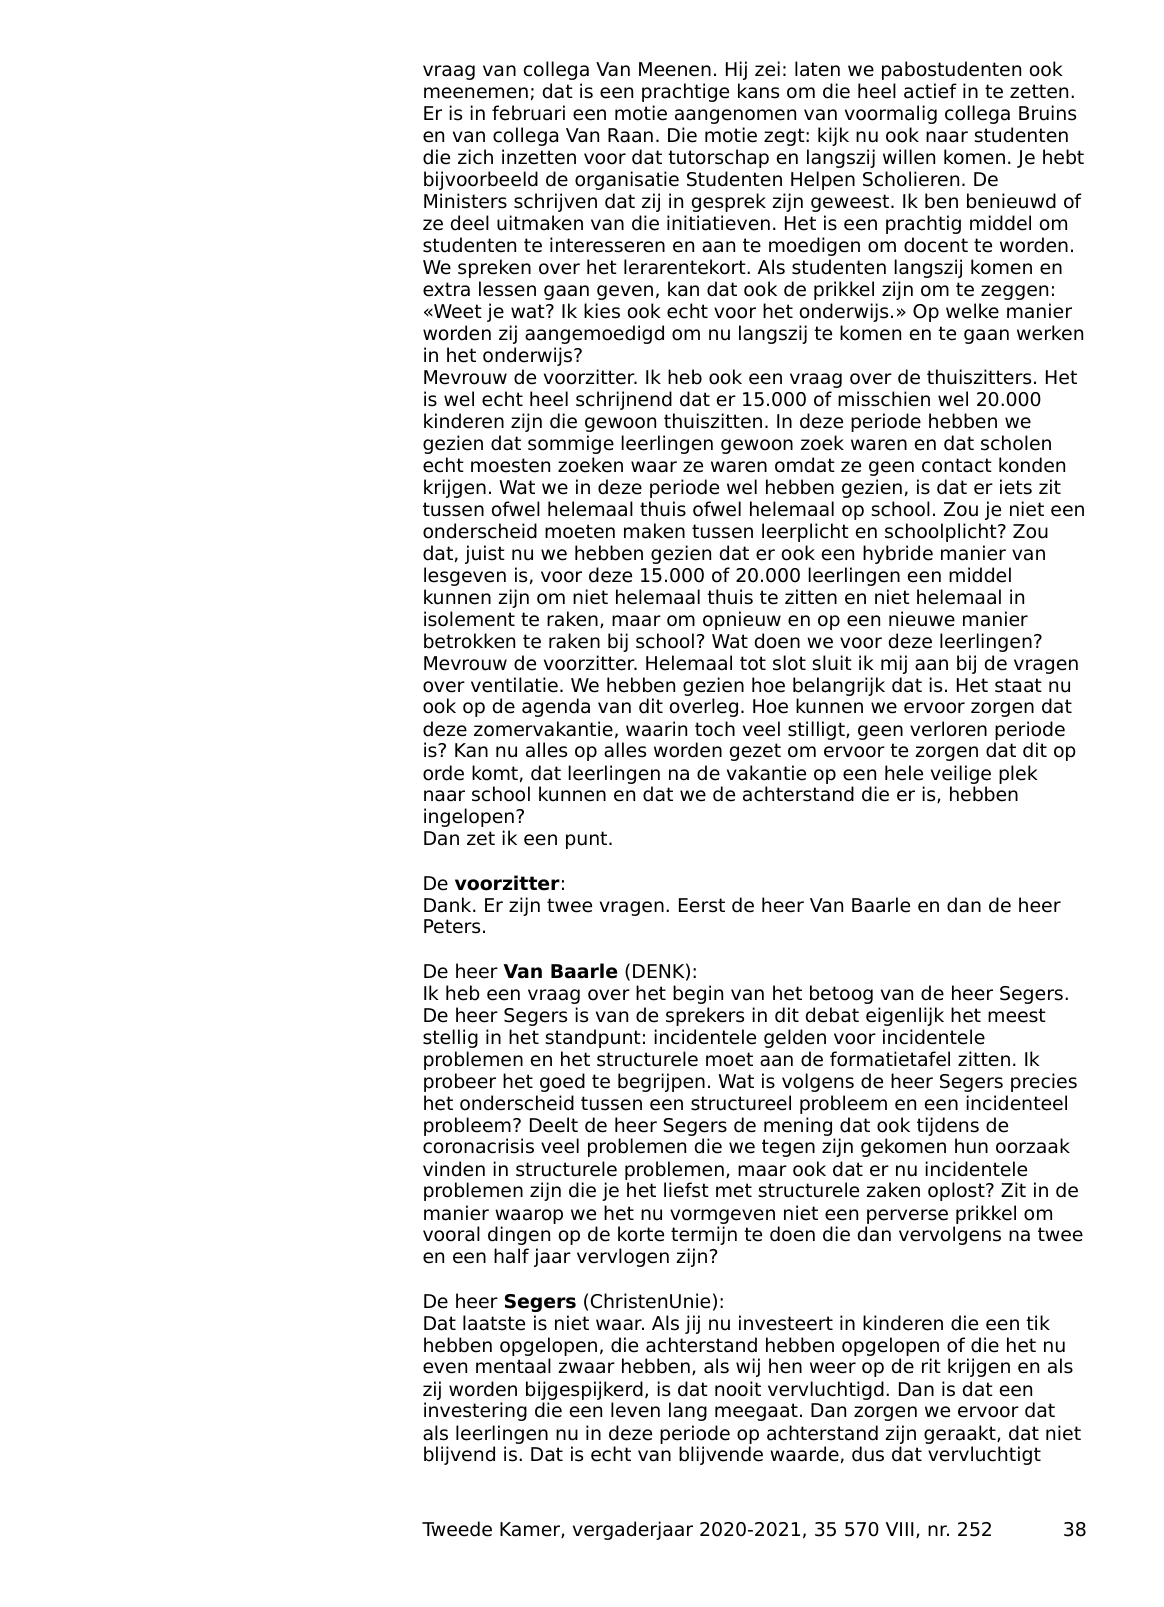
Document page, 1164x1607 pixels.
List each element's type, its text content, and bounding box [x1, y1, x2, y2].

text Ik heb een vraag over het begin van het betoog van de heer Segers. De heer Segers is van de sprekers in dit debat eigenlijk het meest stellig in het standpunt: incidentele gelden voor incidentele problemen en het structurele moet aan de formatietafel zitten. Ik probeer het goed te begrijpen. Wat is volgens de heer Segers precies het onderscheid tussen een structureel probleem en een incidenteel probleem? Deelt de heer Segers de mening dat ook tijdens de coronacrisis veel problemen die we tegen zijn gekomen hun oorzaak vinden in structurele problemen, maar ook dat er nu incidentele problemen zijn die je het liefst met structurele zaken oplost? Zit in de manier waarop we het nu vormgeven niet een perverse prikkel om vooral dingen op de korte termijn te doen die dan vervolgens na twee en een half jaar vervlogen zijn? [422, 983, 1087, 1268]
text Mevrouw de voorzitter. Helemaal tot slot sluit ik mij aan bij de vragen over ventilatie. We hebben gezien hoe belangrijk dat is. Het staat nu ook op de agenda van dit overleg. Hoe kunnen we ervoor zorgen dat deze zomervakantie, waarin toch veel stilligt, geen verloren periode is? Kan nu alles op alles worden gezet om ervoor te zorgen dat dit op orde komt, dat leerlingen na de vakantie op een hele veilige plek naar school kunnen en dat we de achterstand die er is, hebben ingelopen? [422, 652, 1087, 828]
text De heer Van Baarle (DENK): [422, 961, 1087, 983]
text De heer Segers (ChristenUnie): [422, 1291, 1087, 1312]
text Dan zet ik een punt. [422, 828, 1087, 850]
text Dat laatste is niet waar. Als jij nu investeert in kinderen die een tik hebben opgelopen, die achterstand hebben opgelopen of die het nu even mentaal zwaar hebben, als wij hen weer op de rit krijgen en als zij worden bijgespijkerd, is dat nooit vervluchtigd. Dan is dat een investering die een leven lang meegaat. Dan zorgen we ervoor dat als leerlingen nu in deze periode op achterstand zijn geraakt, dat niet blijvend is. Dat is echt van blijvende waarde, dus dat vervluchtigt [422, 1312, 1087, 1466]
text Dank. Er zijn twee vragen. Eerst de heer Van Baarle en dan de heer Peters. [422, 894, 1087, 938]
text Mevrouw de voorzitter. Ik heb ook een vraag over de thuiszitters. Het is wel echt heel schrijnend dat er 15.000 of misschien wel 20.000 kinderen zijn die gewoon thuiszitten. In deze periode hebben we gezien dat sommige leerlingen gewoon zoek waren en dat scholen echt moesten zoeken waar ze waren omdat ze geen contact konden krijgen. Wat we in deze periode wel hebben gezien, is dat er iets zit tussen ofwel helemaal thuis ofwel helemaal op school. Zou je niet een onderscheid moeten maken tussen leerplicht en schoolplicht? Zou dat, juist nu we hebben gezien dat er ook een hybride manier van lesgeven is, voor deze 15.000 of 20.000 leerlingen een middel kunnen zijn om niet helemaal thuis te zitten en niet helemaal in isolement te raken, maar om opnieuw en op een nieuwe manier betrokken te raken bij school? Wat doen we voor deze leerlingen? [422, 367, 1087, 652]
text De voorzitter: [422, 872, 1087, 894]
text vraag van collega Van Meenen. Hij zei: laten we pabostudenten ook meenemen; dat is een prachtige kans om die heel actief in te zetten. Er is in februari een motie aangenomen van voormalig collega Bruins en van collega Van Raan. Die motie zegt: kijk nu ook naar studenten die zich inzetten voor dat tutorschap en langszij willen komen. Je hebt bijvoorbeeld de organisatie Studenten Helpen Scholieren. De Ministers schrijven dat zij in gesprek zijn geweest. Ik ben benieuwd of ze deel uitmaken van die initiatieven. Het is een prachtig middel om studenten te interesseren en aan te moedigen om docent te worden. We spreken over het lerarentekort. Als studenten langszij komen en extra lessen gaan geven, kan dat ook de prikkel zijn om te zeggen: «Weet je wat? Ik kies ook echt voor het onderwijs.» Op welke manier worden zij aangemoedigd om nu langszij te komen en te gaan werken in het onderwijs? [422, 59, 1087, 367]
